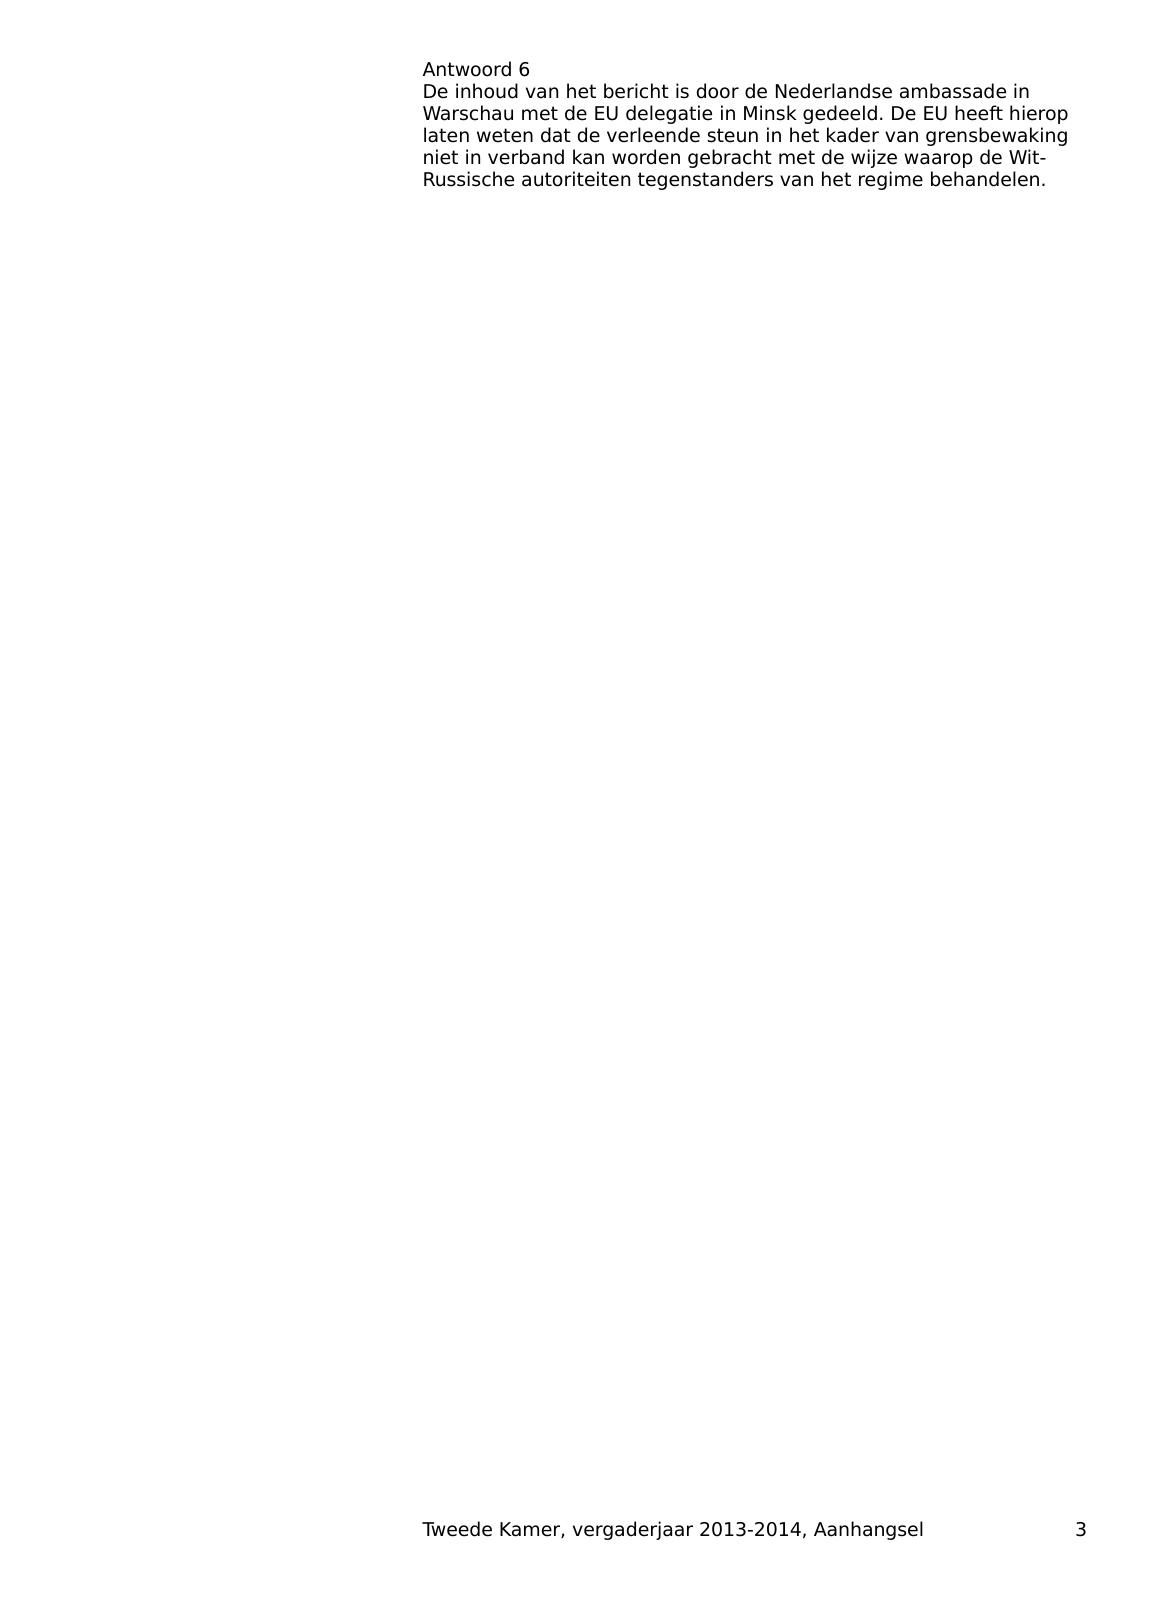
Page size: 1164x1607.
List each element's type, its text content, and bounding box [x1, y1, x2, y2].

text Antwoord 6 [422, 59, 1087, 81]
text De inhoud van het bericht is door de Nederlandse ambassade in Warschau met de EU delegatie in Minsk gedeeld. De EU heeft hierop laten weten dat de verleende steun in het kader van grensbewaking niet in verband kan worden gebracht met de wijze waarop de Wit-Russische autoriteiten tegenstanders van het regime behandelen. [422, 81, 1087, 191]
